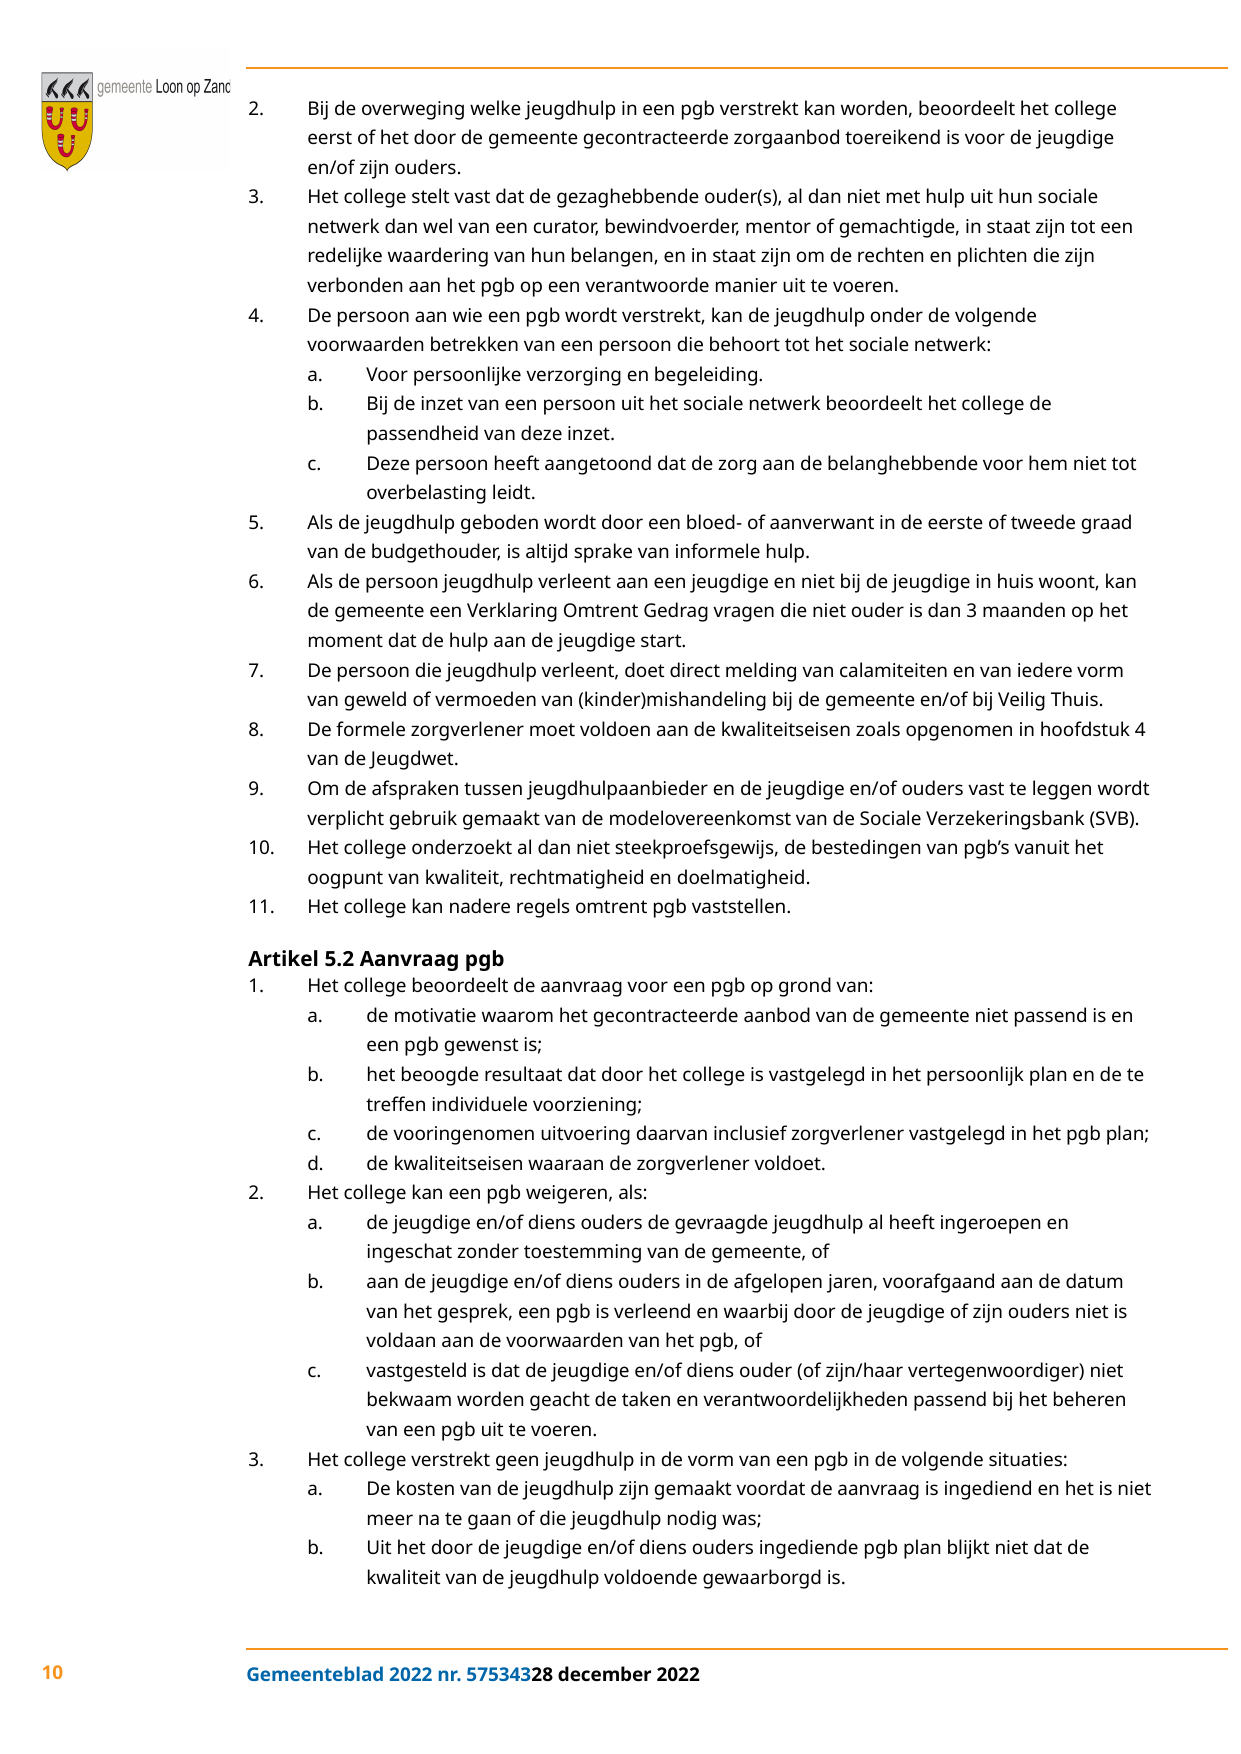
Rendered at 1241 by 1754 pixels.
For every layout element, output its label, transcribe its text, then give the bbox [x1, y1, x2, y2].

list Om de afspraken tussen jeugdhulpaanbieder en de jeugdige en/of ouders vast te leggen wordt verplicht gebruik gemaakt van de modelovereenkomst van de Sociale Verzekeringsbank (SVB). [248, 775, 1152, 831]
list de kwaliteitseisen waaraan de zorgverlener voldoet. [307, 1150, 1152, 1176]
list Het college verstrekt geen jeugdhulp in de vorm van een pgb in de volgende situaties: [248, 1446, 1152, 1471]
list Het college kan nadere regels omtrent pgb vaststellen. [248, 893, 1152, 919]
list De persoon aan wie een pgb wordt verstrekt, kan de jeugdhulp onder de volgende voorwaarden betrekken van een persoon die behoort tot het sociale netwerk: [248, 302, 1152, 357]
list Het college beoordeelt de aanvraag voor een pgb op grond van: [248, 972, 1152, 998]
list De formele zorgverlener moet voldoen aan de kwaliteitseisen zoals opgenomen in hoofdstuk 4 van de Jeugdwet. [248, 716, 1152, 771]
list Voor persoonlijke verzorging en begeleiding. [307, 361, 1152, 387]
list Deze persoon heeft aangetoond dat de zorg aan de belanghebbende voor hem niet tot overbelasting leidt. [307, 450, 1152, 505]
list Bij de overweging welke jeugdhulp in een pgb verstrekt kan worden, beoordeelt het college eerst of het door de gemeente gecontracteerde zorgaanbod toereikend is voor de jeugdige en/of zijn ouders. [248, 95, 1152, 180]
list Het college onderzoekt al dan niet steekproefsgewijs, de bestedingen van pgb’s vanuit het oogpunt van kwaliteit, rechtmatigheid en doelmatigheid. [248, 834, 1152, 890]
list Uit het door de jeugdige en/of diens ouders ingediende pgb plan blijkt niet dat de kwaliteit van de jeugdhulp voldoende gewaarborgd is. [307, 1534, 1152, 1590]
text Artikel 5.2 Aanvraag pgb [248, 944, 1152, 972]
list de motivatie waarom het gecontracteerde aanbod van de gemeente niet passend is en een pgb gewenst is; [307, 1002, 1152, 1057]
list de jeugdige en/of diens ouders de gevraagde jeugdhulp al heeft ingeroepen en ingeschat zonder toestemming van de gemeente, of [307, 1209, 1152, 1264]
list Bij de inzet van een persoon uit het sociale netwerk beoordeelt het college de passendheid van deze inzet. [307, 391, 1152, 446]
list De kosten van de jeugdhulp zijn gemaakt voordat de aanvraag is ingediend en het is niet meer na te gaan of die jeugdhulp nodig was; [307, 1475, 1152, 1531]
list het beoogde resultaat dat door het college is vastgelegd in het persoonlijk plan en de te treffen individuele voorziening; [307, 1061, 1152, 1116]
list vastgesteld is dat de jeugdige en/of diens ouder (of zijn/haar vertegenwoordiger) niet bekwaam worden geacht de taken en verantwoordelijkheden passend bij het beheren van een pgb uit te voeren. [307, 1357, 1152, 1442]
list aan de jeugdige en/of diens ouders in de afgelopen jaren, voorafgaand aan de datum van het gesprek, een pgb is verleend en waarbij door de jeugdige of zijn ouders niet is voldaan aan de voorwaarden van het pgb, of [307, 1268, 1152, 1353]
list Als de persoon jeugdhulp verleent aan een jeugdige en niet bij de jeugdige in huis woont, kan de gemeente een Verklaring Omtrent Gedrag vragen die niet ouder is dan 3 maanden op het moment dat de hulp aan de jeugdige start. [248, 568, 1152, 653]
list Het college kan een pgb weigeren, als: [248, 1179, 1152, 1205]
list Het college stelt vast dat de gezaghebbende ouder(s), al dan niet met hulp uit hun sociale netwerk dan wel van een curator, bewindvoerder, mentor of gemachtigde, in staat zijn tot een redelijke waardering van hun belangen, en in staat zijn om de rechten en plichten die zijn verbonden aan het pgb op een verantwoorde manier uit te voeren. [248, 183, 1152, 298]
list Als de jeugdhulp geboden wordt door een bloed- of aanverwant in de eerste of tweede graad van de budgethouder, is altijd sprake van informele hulp. [248, 509, 1152, 564]
list De persoon die jeugdhulp verleent, doet direct melding van calamiteiten en van iedere vorm van geweld of vermoeden van (kinder)mishandeling bij de gemeente en/of bij Veilig Thuis. [248, 657, 1152, 712]
picture [41, 47, 231, 172]
list de vooringenomen uitvoering daarvan inclusief zorgverlener vastgelegd in het pgb plan; [307, 1120, 1152, 1146]
